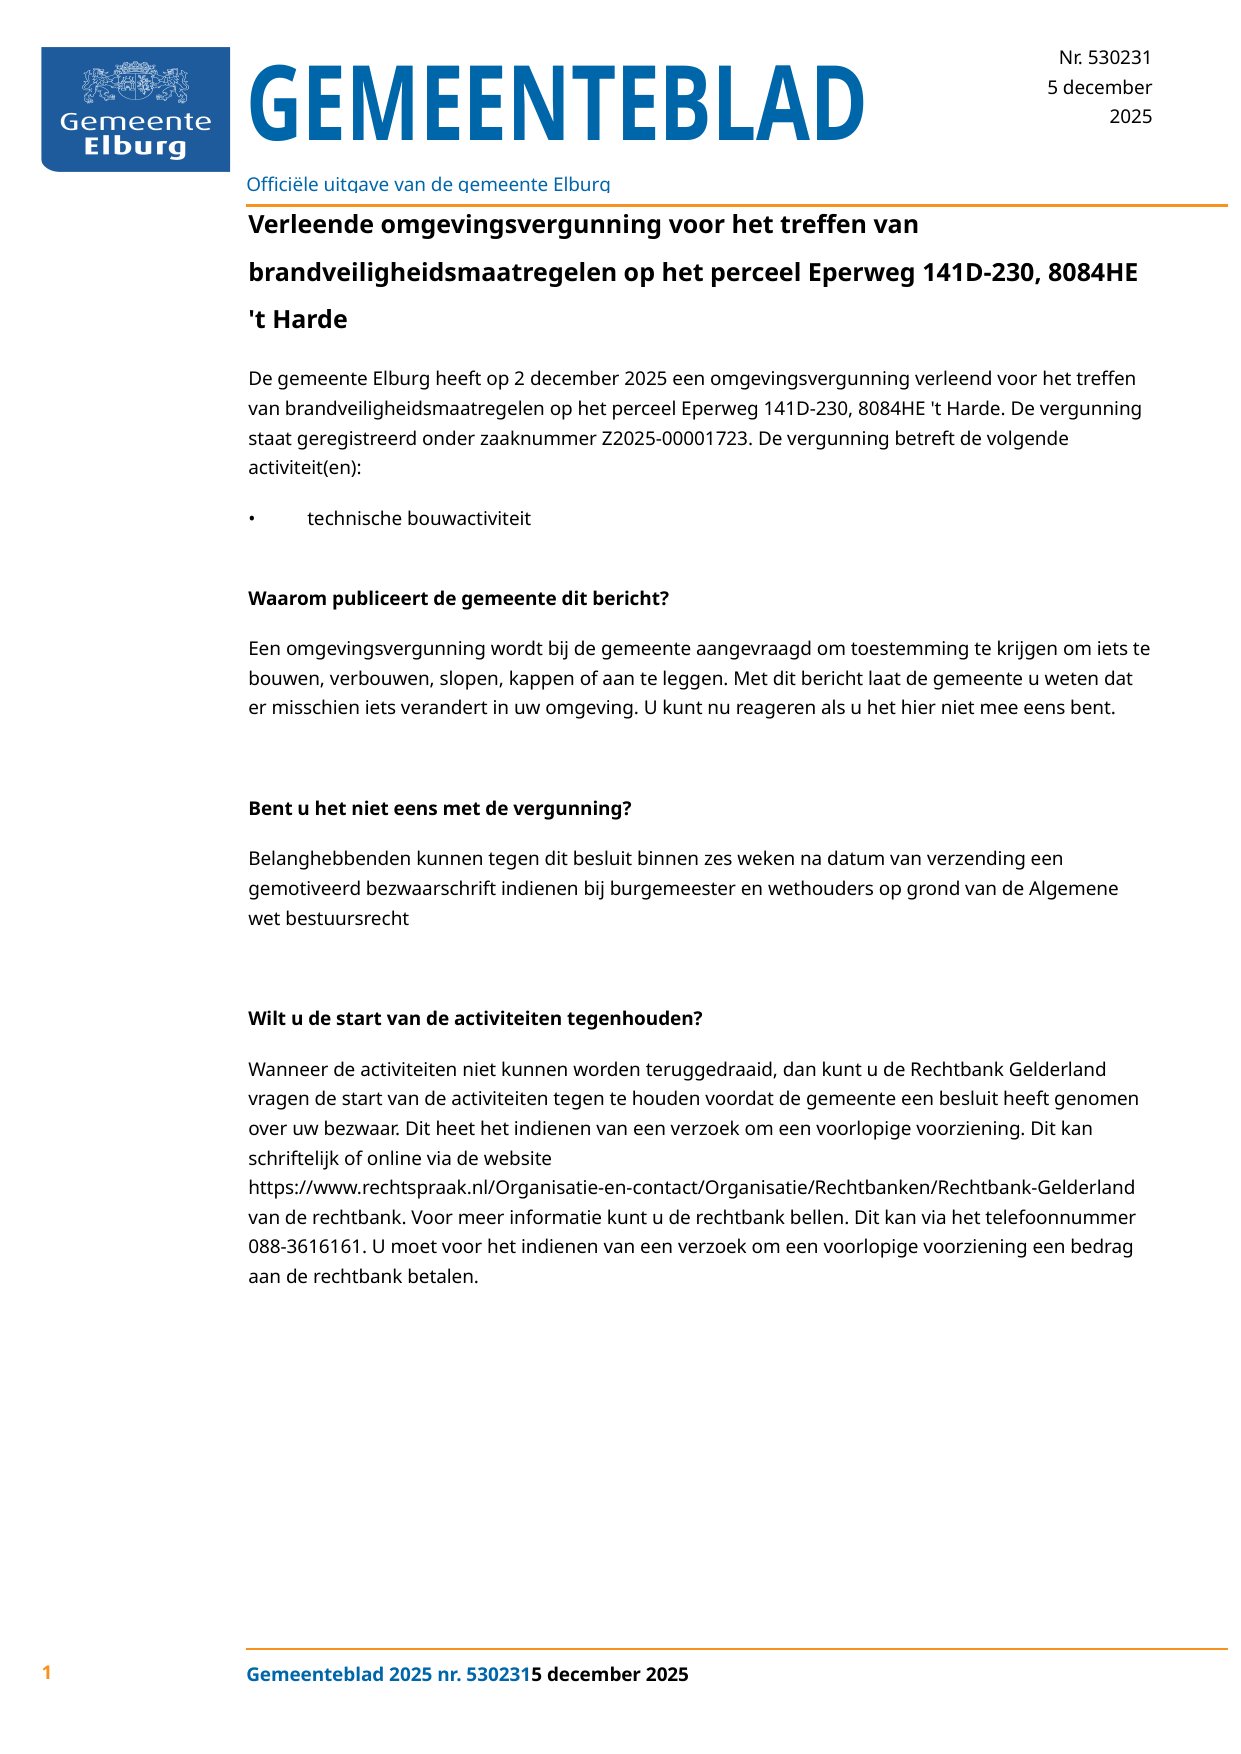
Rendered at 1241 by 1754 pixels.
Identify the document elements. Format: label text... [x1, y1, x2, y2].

list technische bouwactiviteit [248, 505, 1152, 530]
picture [41, 47, 231, 172]
text Bent u het niet eens met de vergunning? [248, 795, 1152, 821]
text De gemeente Elburg heeft op 2 december 2025 een omgevingsvergunning verleend voor het treffen van brandveiligheidsmaatregelen op het perceel Eperweg 141D-230, 8084HE 't Harde. De vergunning staat geregistreerd onder zaaknummer Z2025-00001723. De vergunning betreft de volgende activiteit(en): [248, 366, 1152, 480]
text Wilt u de start van de activiteiten tegenhouden? [248, 1006, 1152, 1031]
text Wanneer de activiteiten niet kunnen worden teruggedraaid, dan kunt u de Rechtbank Gelderland vragen de start van de activiteiten tegen te houden voordat de gemeente een besluit heeft genomen over uw bezwaar. Dit heet het indienen van een verzoek om een voorlopige voorziening. Dit kan schriftelijk of online via de website https://www.rechtspraak.nl/Organisatie-en-contact/Organisatie/Rechtbanken/Rechtbank-Gelderland van de rechtbank. Voor meer informatie kunt u de rechtbank bellen. Dit kan via het telefoonnummer 088-3616161. U moet voor het indienen van een verzoek om een voorlopige voorziening een bedrag aan de rechtbank betalen. [248, 1056, 1152, 1289]
text Belanghebbenden kunnen tegen dit besluit binnen zes weken na datum van verzending een gemotiveerd bezwaarschrift indienen bij burgemeester en wethouders op grond van de Algemene wet bestuursrecht [248, 846, 1152, 930]
text Een omgevingsvergunning wordt bij de gemeente aangevraagd om toestemming te krijgen om iets te bouwen, verbouwen, slopen, kappen of aan te leggen. Met dit bericht laat de gemeente u weten dat er misschien iets verandert in uw omgeving. U kunt nu reageren als u het hier niet mee eens bent. [248, 635, 1152, 720]
text Verleende omgevingsvergunning voor het treffen van brandveiligheidsmaatregelen op het perceel Eperweg 141D-230, 8084HE 't Harde [248, 207, 1152, 336]
text Waarom publiceert de gemeente dit bericht? [248, 585, 1152, 610]
